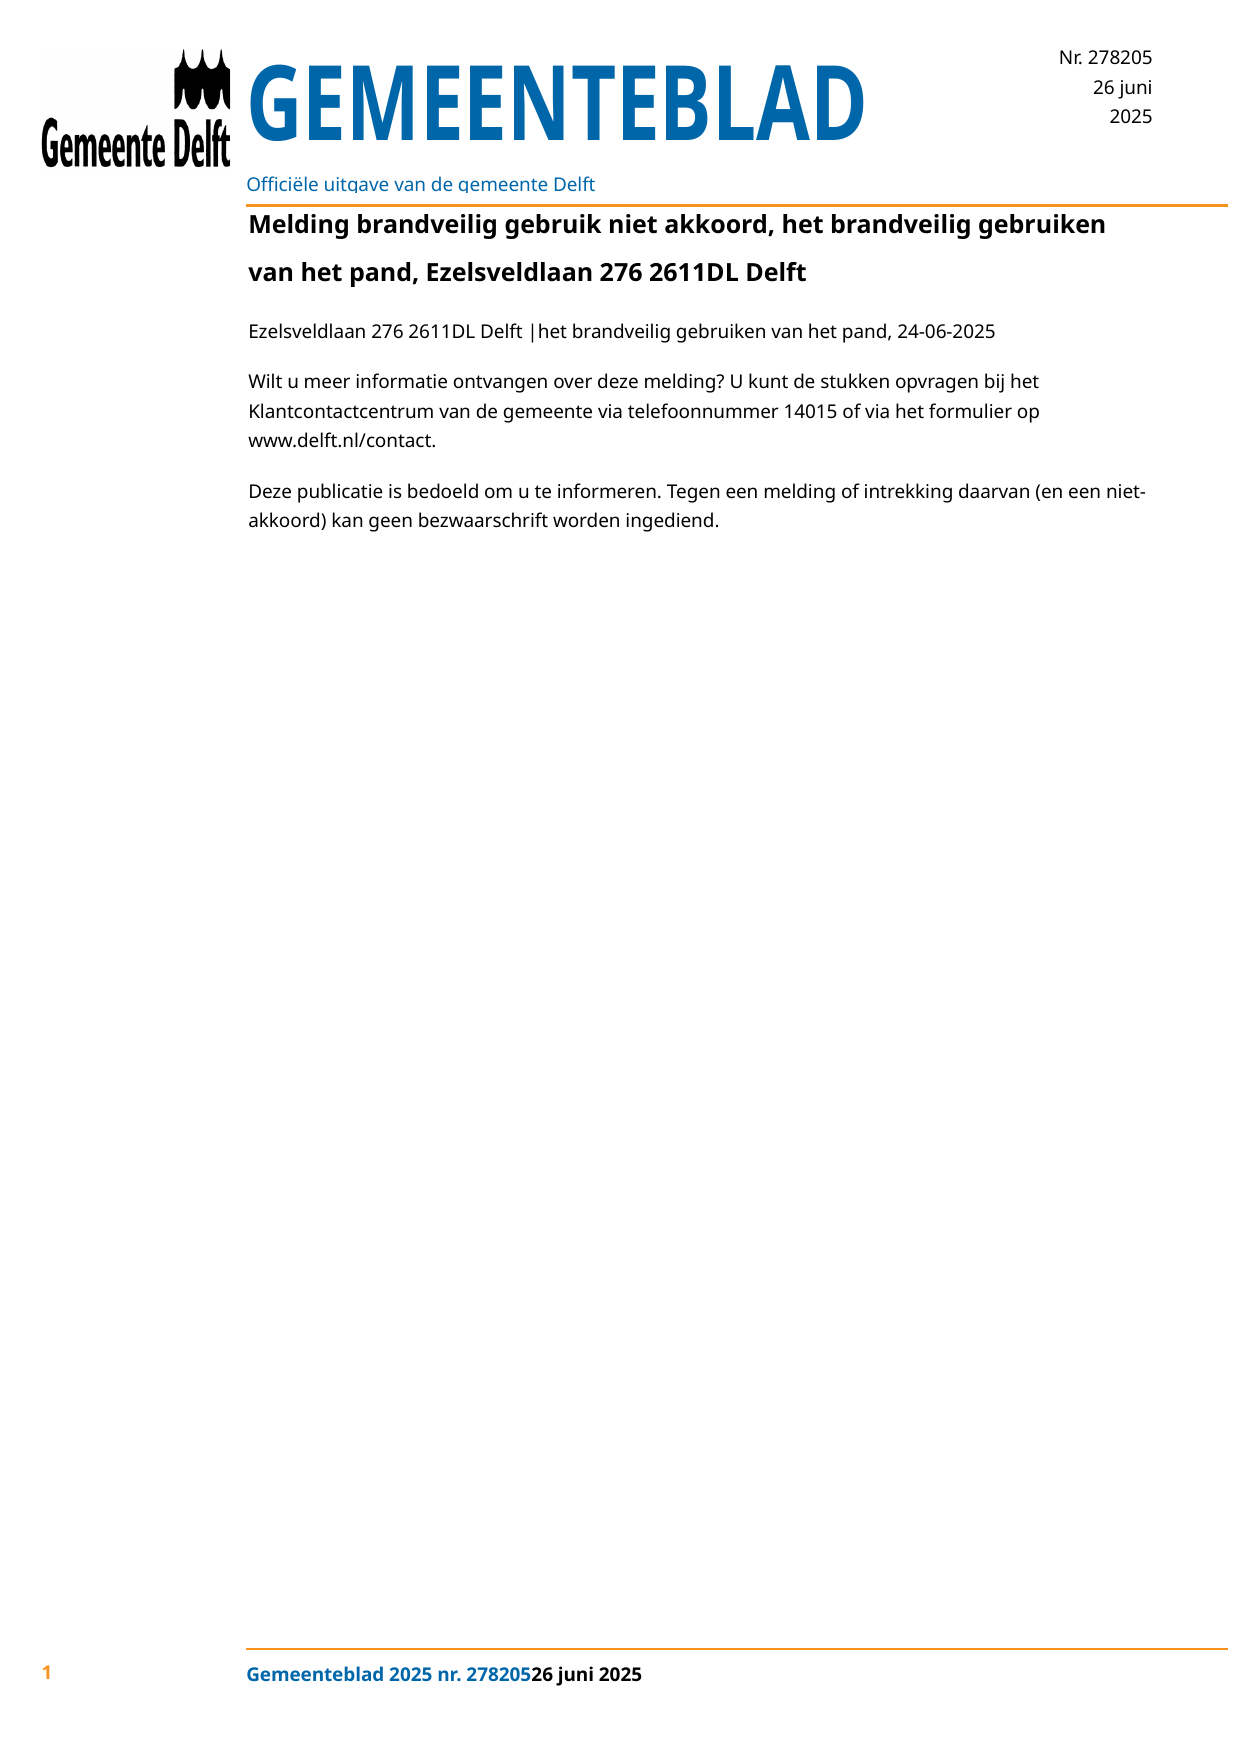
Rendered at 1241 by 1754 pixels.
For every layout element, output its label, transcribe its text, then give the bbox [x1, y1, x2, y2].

text Melding brandveilig gebruik niet akkoord, het brandveilig gebruiken van het pand, Ezelsveldlaan 276 2611DL Delft [248, 207, 1152, 288]
text Wilt u meer informatie ontvangen over deze melding? U kunt de stukken opvragen bij het Klantcontactcentrum van de gemeente via telefoonnummer 14015 of via het formulier op www.delft.nl/contact. [248, 368, 1152, 453]
picture [41, 47, 231, 172]
text Ezelsveldlaan 276 2611DL Delft |het brandveilig gebruiken van het pand, 24-06-2025 [248, 318, 1152, 344]
text Deze publicatie is bedoeld om u te informeren. Tegen een melding of intrekking daarvan (en een niet-akkoord) kan geen bezwaarschrift worden ingediend. [248, 478, 1152, 533]
